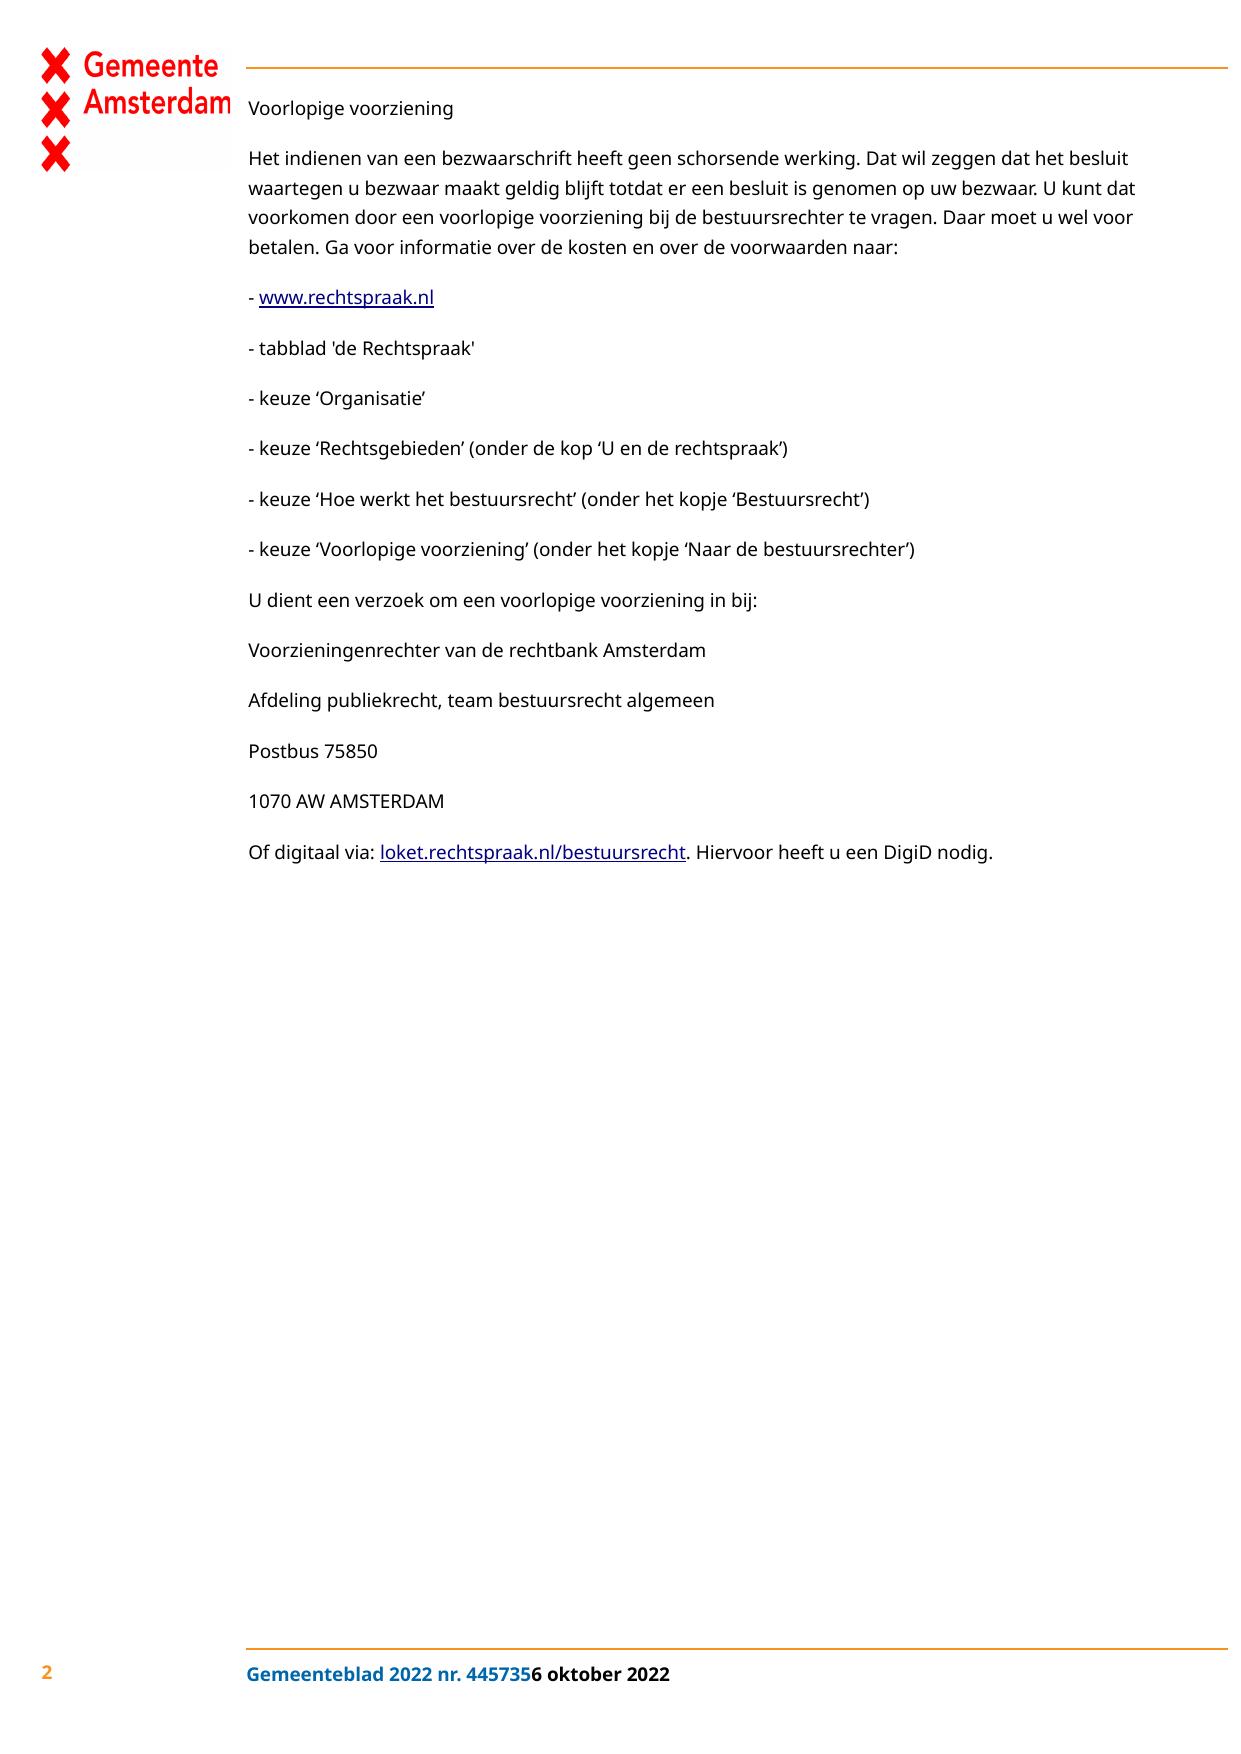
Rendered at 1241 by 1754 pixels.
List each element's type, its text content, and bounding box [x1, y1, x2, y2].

text - keuze ‘Rechtsgebieden’ (onder de kop ‘U en de rechtspraak’) [248, 436, 1152, 461]
text Voorlopige voorziening [248, 95, 1152, 121]
text - tabblad 'de Rechtspraak' [248, 335, 1152, 361]
text - keuze ‘Organisatie’ [248, 385, 1152, 411]
picture [41, 47, 231, 172]
text U dient een verzoek om een voorlopige voorziening in bij: [248, 587, 1152, 613]
text Het indienen van een bezwaarschrift heeft geen schorsende werking. Dat wil zeggen dat het besluit waartegen u bezwaar maakt geldig blijft totdat er een besluit is genomen op uw bezwaar. U kunt dat voorkomen door een voorlopige voorziening bij de bestuursrechter te vragen. Daar moet u wel voor betalen. Ga voor informatie over de kosten en over de voorwaarden naar: [248, 145, 1152, 260]
text Afdeling publiekrecht, team bestuursrecht algemeen [248, 688, 1152, 713]
text Postbus 75850 [248, 738, 1152, 764]
text - keuze ‘Hoe werkt het bestuursrecht’ (onder het kopje ‘Bestuursrecht’) [248, 486, 1152, 512]
text Voorzieningenrechter van de rechtbank Amsterdam [248, 637, 1152, 663]
text Of digitaal via: loket.rechtspraak.nl/bestuursrecht. Hiervoor heeft u een DigiD nodig. [248, 839, 1152, 865]
text 1070 AW AMSTERDAM [248, 788, 1152, 814]
text - www.rechtspraak.nl [248, 284, 1152, 310]
text - keuze ‘Voorlopige voorziening’ (onder het kopje ‘Naar de bestuursrechter’) [248, 536, 1152, 562]
